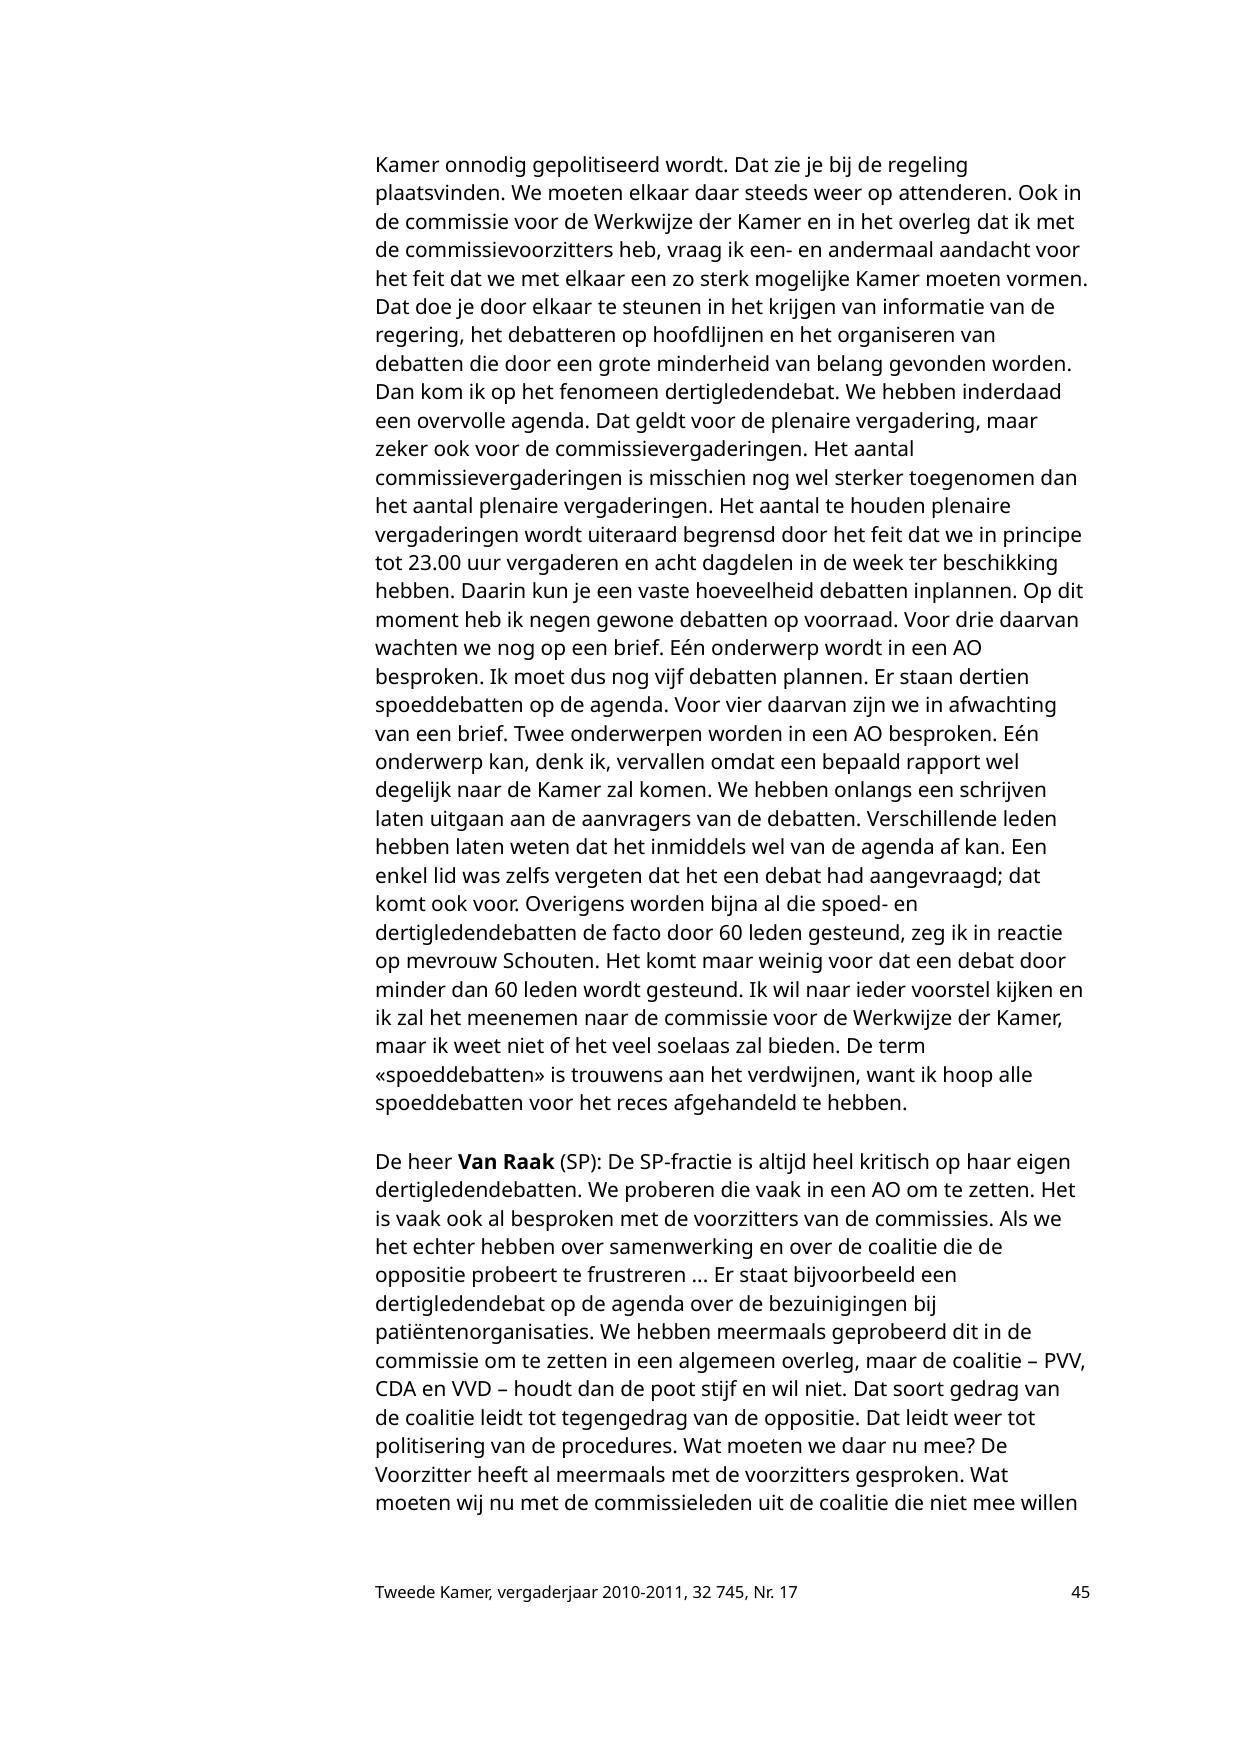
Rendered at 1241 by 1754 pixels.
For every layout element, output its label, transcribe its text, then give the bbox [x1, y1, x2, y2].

text Kamer onnodig gepolitiseerd wordt. Dat zie je bij de regeling plaatsvinden. We moeten elkaar daar steeds weer op attenderen. Ook in de commissie voor de Werkwijze der Kamer en in het overleg dat ik met de commissievoorzitters heb, vraag ik een- en andermaal aandacht voor het feit dat we met elkaar een zo sterk mogelijke Kamer moeten vormen. Dat doe je door elkaar te steunen in het krijgen van informatie van de regering, het debatteren op hoofdlijnen en het organiseren van debatten die door een grote minderheid van belang gevonden worden. [375, 150, 1090, 377]
text De heer Van Raak (SP): De SP-fractie is altijd heel kritisch op haar eigen dertigledendebatten. We proberen die vaak in een AO om te zetten. Het is vaak ook al besproken met de voorzitters van de commissies. Als we het echter hebben over samenwerking en over de coalitie die de oppositie probeert te frustreren ... Er staat bijvoorbeeld een dertigledendebat op de agenda over de bezuinigingen bij patiëntenorganisaties. We hebben meermaals geprobeerd dit in de commissie om te zetten in een algemeen overleg, maar de coalitie – PVV, CDA en VVD – houdt dan de poot stijf en wil niet. Dat soort gedrag van de coalitie leidt tot tegengedrag van de oppositie. Dat leidt weer tot politisering van de procedures. Wat moeten we daar nu mee? De Voorzitter heeft al meermaals met de voorzitters gesproken. Wat moeten wij nu met de commissieleden uit de coalitie die niet mee willen [375, 1147, 1090, 1517]
text Dan kom ik op het fenomeen dertigledendebat. We hebben inderdaad een overvolle agenda. Dat geldt voor de plenaire vergadering, maar zeker ook voor de commissievergaderingen. Het aantal commissievergaderingen is misschien nog wel sterker toegenomen dan het aantal plenaire vergaderingen. Het aantal te houden plenaire vergaderingen wordt uiteraard begrensd door het feit dat we in principe tot 23.00 uur vergaderen en acht dagdelen in de week ter beschikking hebben. Daarin kun je een vaste hoeveelheid debatten inplannen. Op dit moment heb ik negen gewone debatten op voorraad. Voor drie daarvan wachten we nog op een brief. Eén onderwerp wordt in een AO besproken. Ik moet dus nog vijf debatten plannen. Er staan dertien spoeddebatten op de agenda. Voor vier daarvan zijn we in afwachting van een brief. Twee onderwerpen worden in een AO besproken. Eén onderwerp kan, denk ik, vervallen omdat een bepaald rapport wel degelijk naar de Kamer zal komen. We hebben onlangs een schrijven laten uitgaan aan de aanvragers van de debatten. Verschillende leden hebben laten weten dat het inmiddels wel van de agenda af kan. Een enkel lid was zelfs vergeten dat het een debat had aangevraagd; dat komt ook voor. Overigens worden bijna al die spoed- en dertigledendebatten de facto door 60 leden gesteund, zeg ik in reactie op mevrouw Schouten. Het komt maar weinig voor dat een debat door minder dan 60 leden wordt gesteund. Ik wil naar ieder voorstel kijken en ik zal het meenemen naar de commissie voor de Werkwijze der Kamer, maar ik weet niet of het veel soelaas zal bieden. De term «spoeddebatten» is trouwens aan het verdwijnen, want ik hoop alle spoeddebatten voor het reces afgehandeld te hebben. [375, 377, 1090, 1117]
